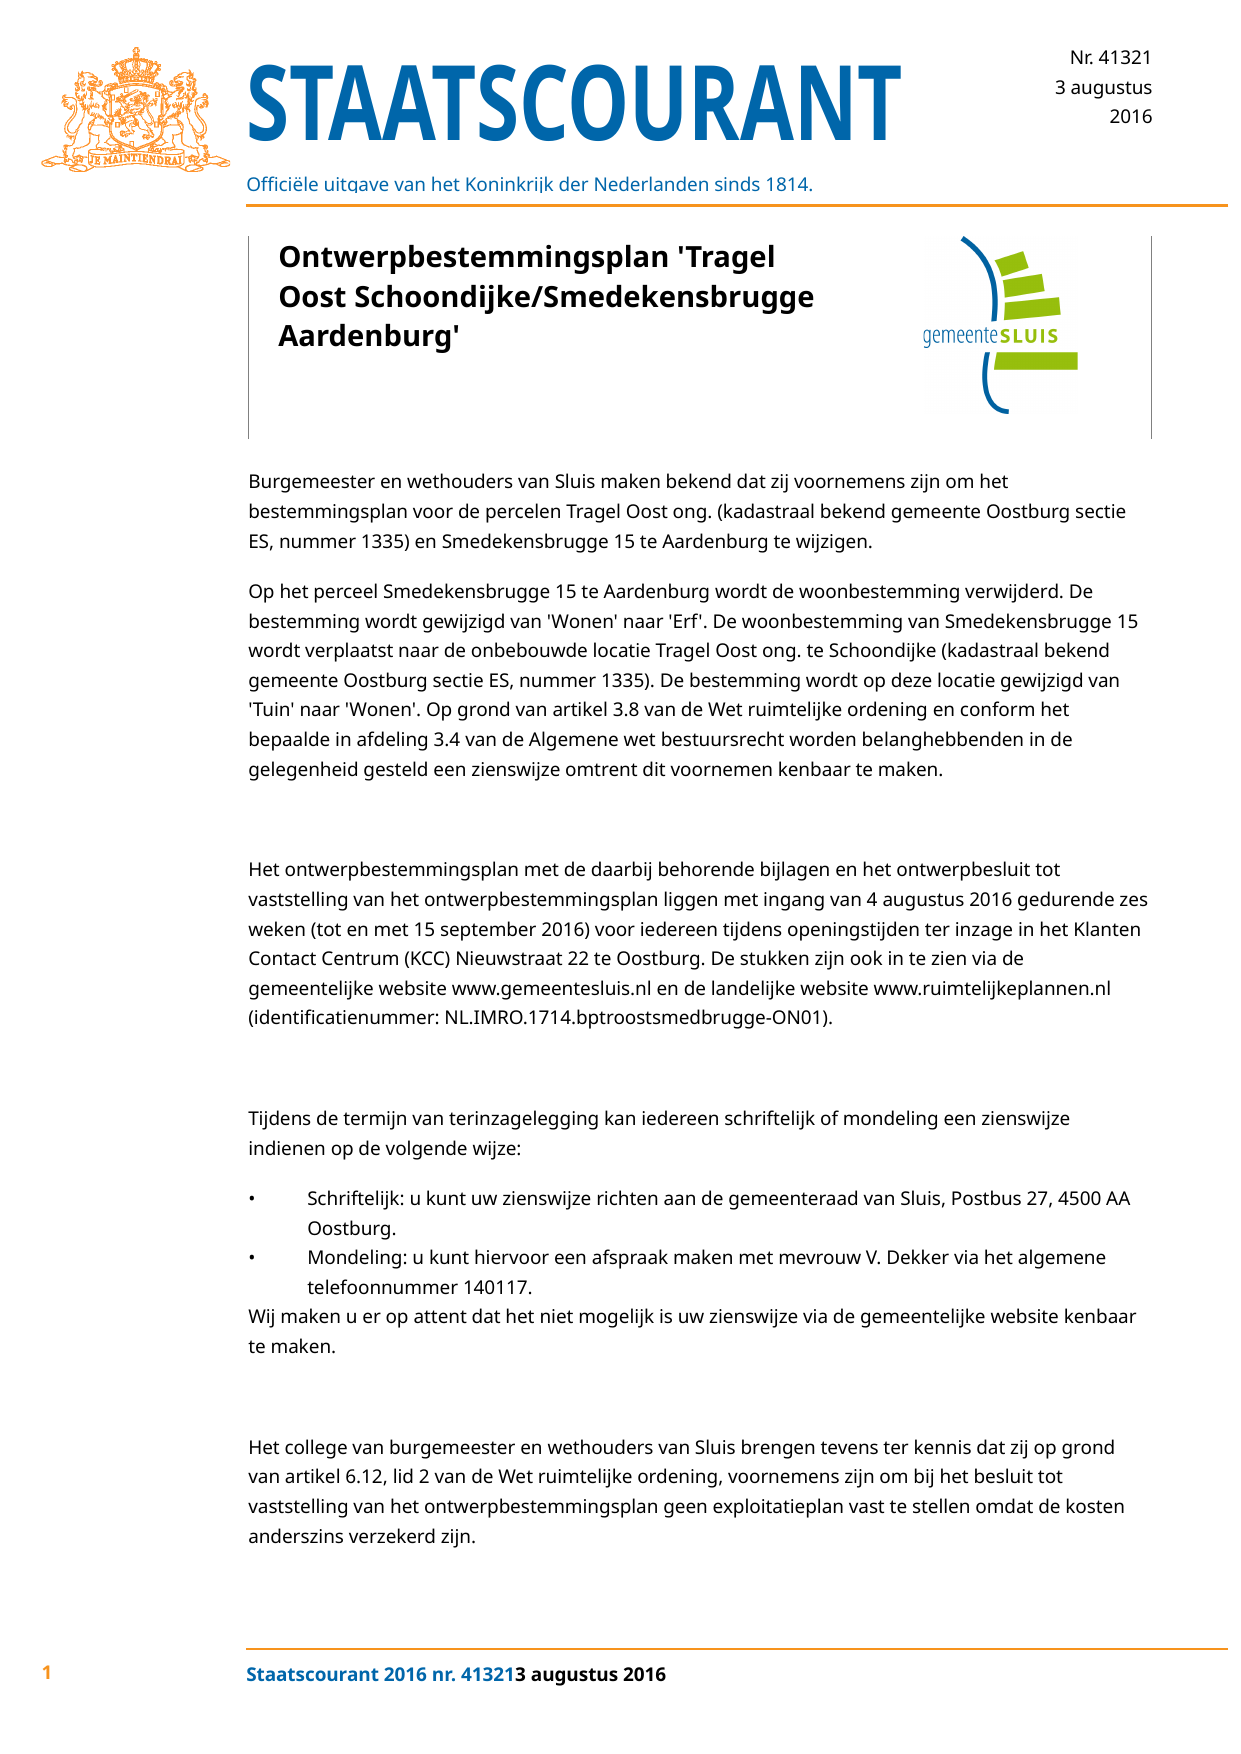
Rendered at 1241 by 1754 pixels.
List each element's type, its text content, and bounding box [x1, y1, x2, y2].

list Mondeling: u kunt hiervoor een afspraak maken met mevrouw V. Dekker via het algemene telefoonnummer 140117. [248, 1244, 1152, 1300]
table_header Ontwerpbestemmingsplan 'Tragel Oost Schoondijke/Smedekensbrugge Aardenburg' [249, 236, 850, 439]
text Het college van burgemeester en wethouders van Sluis brengen tevens ter kennis dat zij op grond van artikel 6.12, lid 2 van de Wet ruimtelijke ordening, voornemens zijn om bij het besluit tot vaststelling van het ontwerpbestemmingsplan geen exploitatieplan vast te stellen omdat de kosten anderszins verzekerd zijn. [248, 1434, 1152, 1548]
table_header [850, 236, 923, 413]
text Tijdens de termijn van terinzagelegging kan iedereen schriftelijk of mondeling een zienswijze indienen op de volgende wijze: [248, 1105, 1152, 1161]
text Wij maken u er op attent dat het niet mogelijk is uw zienswijze via de gemeentelijke website kenbaar te maken. [248, 1304, 1152, 1359]
text Het ontwerpbestemmingsplan met de daarbij behorende bijlagen en het ontwerpbesluit tot vaststelling van het ontwerpbestemmingsplan liggen met ingang van 4 augustus 2016 gedurende zes weken (tot en met 15 september 2016) voor iedereen tijdens openingstijden ter inzage in het Klanten Contact Centrum (KCC) Nieuwstraat 22 te Oostburg. De stukken zijn ook in te zien via de gemeentelijke website www.gemeentesluis.nl en de landelijke website www.ruimtelijkeplannen.nl (identificatienummer: NL.IMRO.1714.bptroostsmedbrugge-ON01). [248, 857, 1152, 1030]
text Burgemeester en wethouders van Sluis maken bekend dat zij voornemens zijn om het bestemmingsplan voor de percelen Tragel Oost ong. (kadastraal bekend gemeente Oostburg sectie ES, nummer 1335) en Smedekensbrugge 15 te Aardenburg te wijzigen. [248, 469, 1152, 553]
picture [923, 236, 1078, 414]
text Op het perceel Smedekensbrugge 15 te Aardenburg wordt de woonbestemming verwijderd. De bestemming wordt gewijzigd van 'Wonen' naar 'Erf'. De woonbestemming van Smedekensbrugge 15 wordt verplaatst naar de onbebouwde locatie Tragel Oost ong. te Schoondijke (kadastraal bekend gemeente Oostburg sectie ES, nummer 1335). De bestemming wordt op deze locatie gewijzigd van 'Tuin' naar 'Wonen'. Op grond van artikel 3.8 van de Wet ruimtelijke ordening en conform het bepaalde in afdeling 3.4 van de Algemene wet bestuursrecht worden belanghebbenden in de gelegenheid gesteld een zienswijze omtrent dit voornemen kenbaar te maken. [248, 578, 1152, 781]
picture [41, 47, 231, 172]
list Schriftelijk: u kunt uw zienswijze richten aan de gemeenteraad van Sluis, Postbus 27, 4500 AA Oostburg. [248, 1185, 1152, 1241]
table_header [1078, 236, 1151, 413]
table_header [850, 414, 1151, 439]
